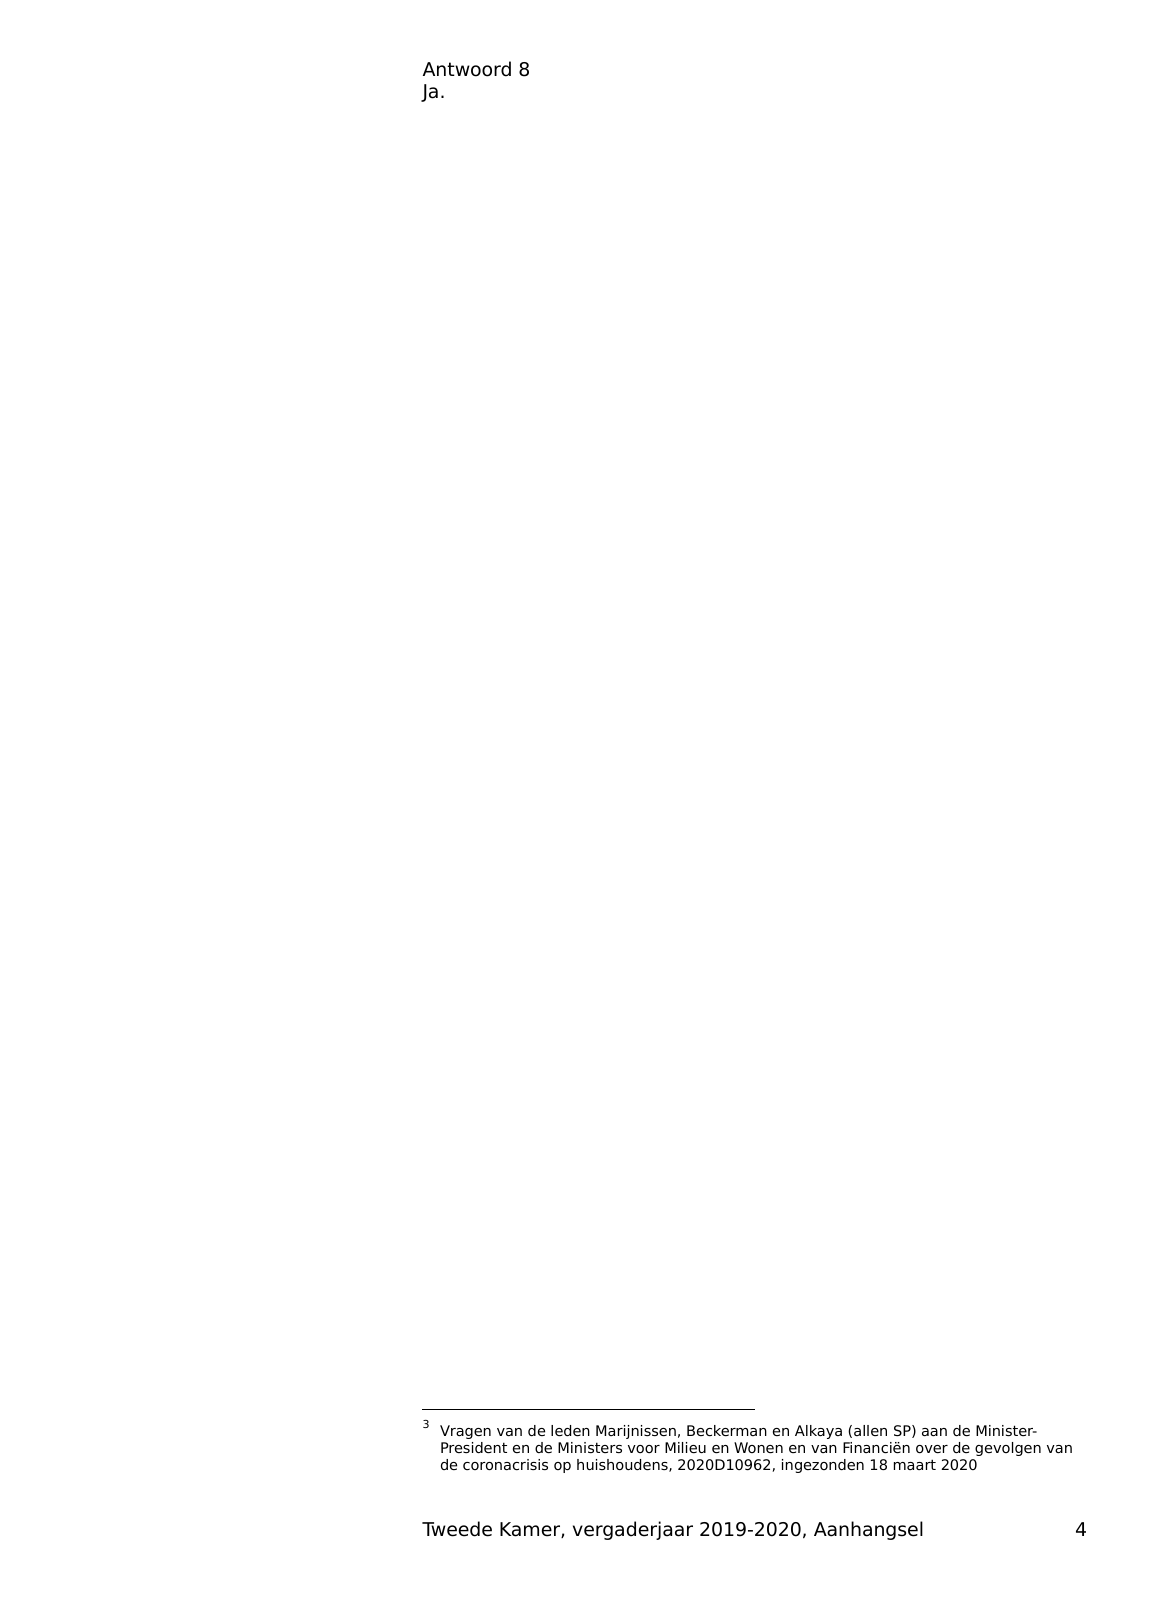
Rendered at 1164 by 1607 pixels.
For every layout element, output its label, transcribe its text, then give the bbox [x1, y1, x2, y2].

text Vragen van de leden Marijnissen, Beckerman en Alkaya (allen SP) aan de Minister-President en de Ministers voor Milieu en Wonen en van Financiën over de gevolgen van de coronacrisis op huishoudens, 2020D10962, ingezonden 18 maart 2020 [422, 1418, 1087, 1474]
text Antwoord 8 [422, 59, 1087, 81]
text Ja. [422, 81, 1087, 103]
